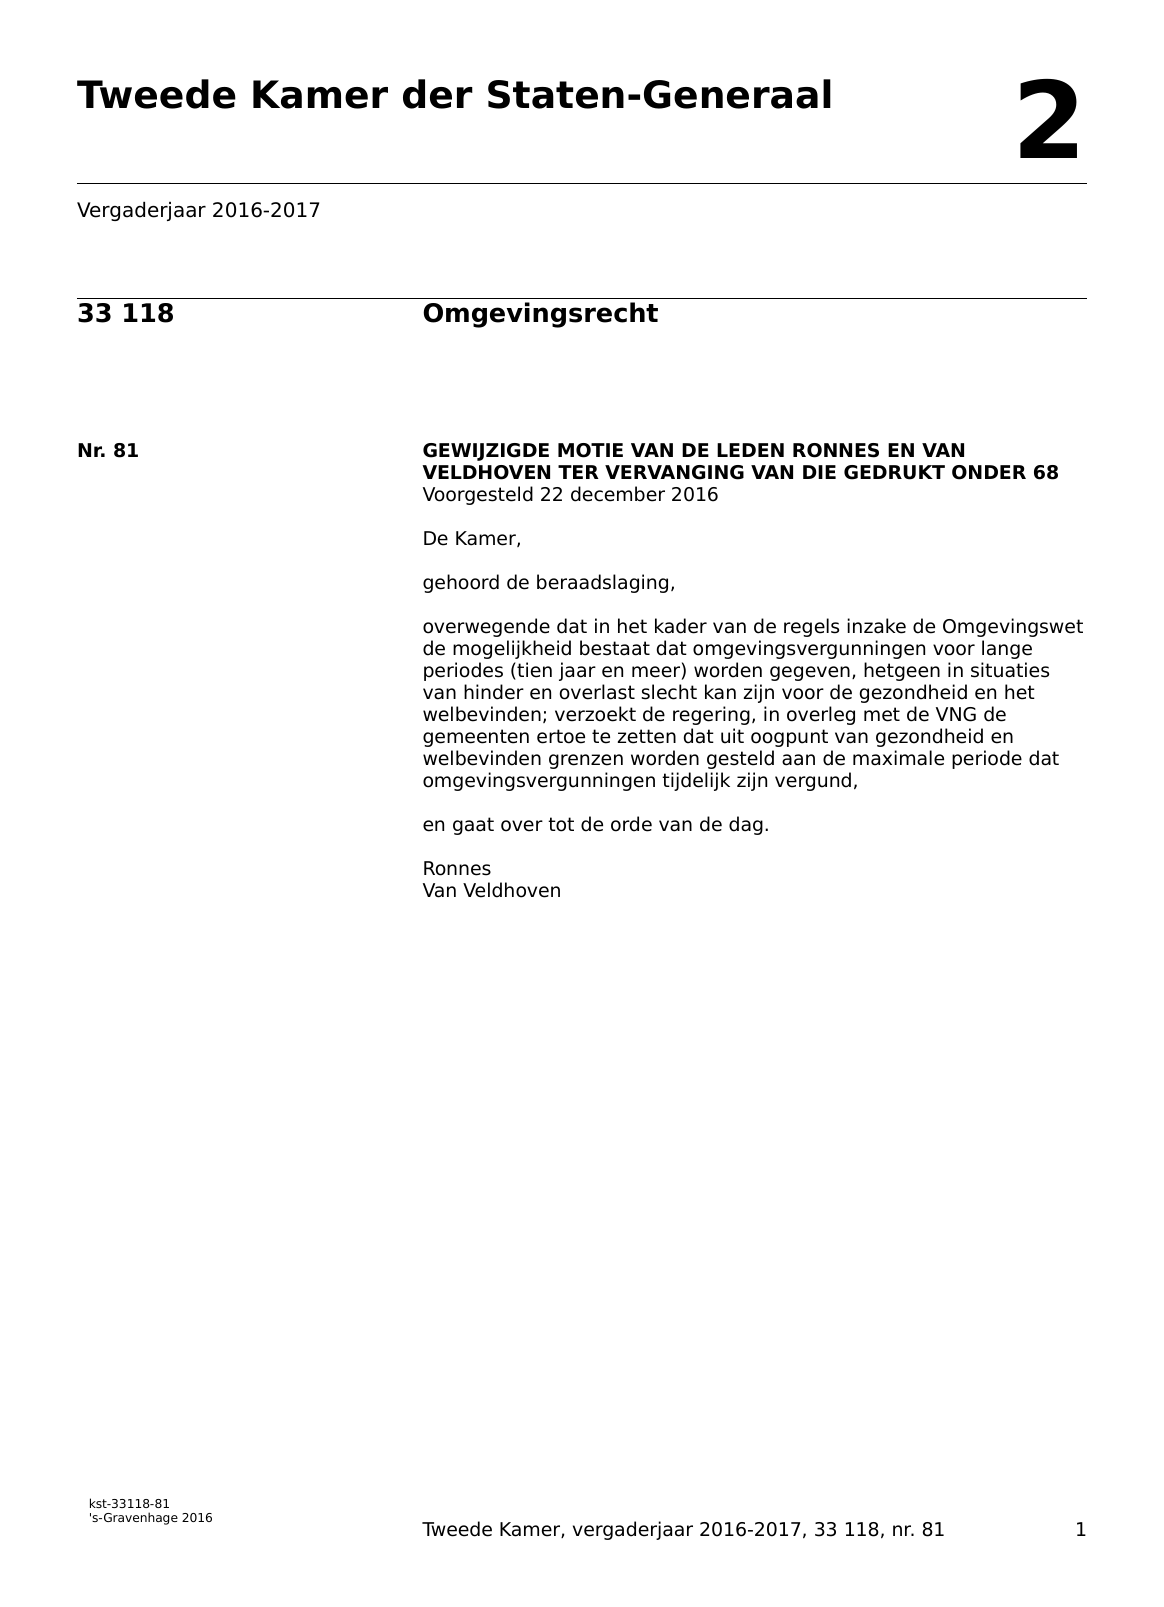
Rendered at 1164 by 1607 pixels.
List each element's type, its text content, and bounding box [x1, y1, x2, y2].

text Ronnes [422, 858, 1087, 880]
text Voorgesteld 22 december 2016 [422, 484, 1087, 506]
table_cell Vergaderjaar 2016-2017 [77, 184, 1087, 298]
text overwegende dat in het kader van de regels inzake de Omgevingswet de mogelijkheid bestaat dat omgevingsvergunningen voor lange periodes (tien jaar en meer) worden gegeven, hetgeen in situaties van hinder en overlast slecht kan zijn voor de gezondheid en het welbevinden; verzoekt de regering, in overleg met de VNG de gemeenten ertoe te zetten dat uit oogpunt van gezondheid en welbevinden grenzen worden gesteld aan de maximale periode dat omgevingsvergunningen tijdelijk zijn vergund, [422, 616, 1087, 792]
table_header Tweede Kamer der Staten-Generaal [77, 59, 886, 183]
subtitle Nr. 81 GEWIJZIGDE MOTIE VAN DE LEDEN RONNES EN VAN VELDHOVEN TER VERVANGING VAN DIE GEDRUKT ONDER 68 [77, 440, 1087, 484]
table_header 2 [886, 59, 1087, 183]
text kst-33118-81 [88, 1497, 323, 1511]
text gehoord de beraadslaging, [422, 572, 1087, 594]
text Van Veldhoven [422, 880, 1087, 902]
text en gaat over tot de orde van de dag. [422, 814, 1087, 836]
subtitle 33 118 Omgevingsrecht [77, 299, 1087, 329]
text De Kamer, [422, 528, 1087, 550]
text 's-Gravenhage 2016 [88, 1511, 323, 1525]
